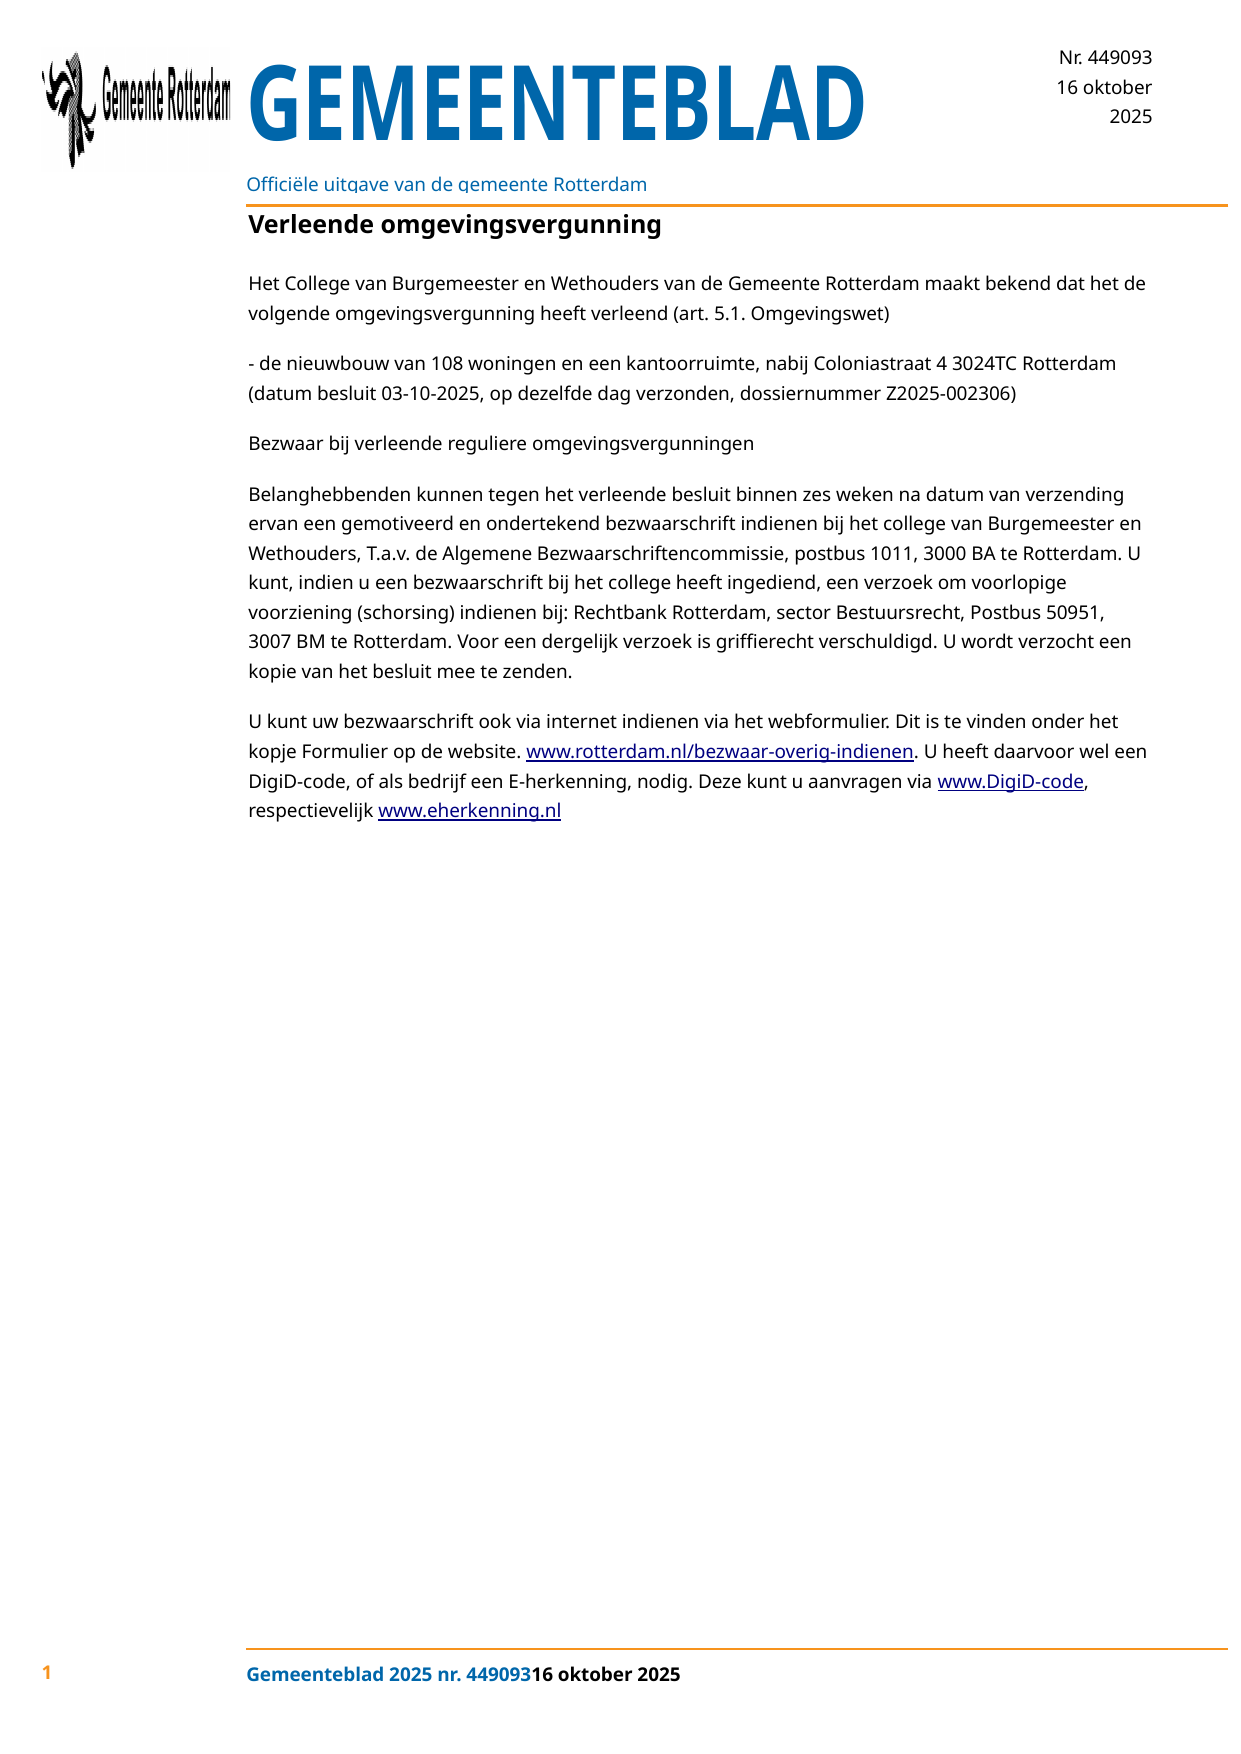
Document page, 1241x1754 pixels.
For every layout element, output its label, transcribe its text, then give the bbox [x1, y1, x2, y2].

text Bezwaar bij verleende reguliere omgevingsvergunningen [248, 430, 1152, 456]
text U kunt uw bezwaarschrift ook via internet indienen via het webformulier. Dit is te vinden onder het kopje Formulier op de website. www.rotterdam.nl/bezwaar-overig-indienen. U heeft daarvoor wel een DigiD-code, of als bedrijf een E-herkenning, nodig. Deze kunt u aanvragen via www.DigiD-code, respectievelijk www.eherkenning.nl [248, 709, 1152, 823]
text Verleende omgevingsvergunning [248, 207, 1152, 241]
text Belanghebbenden kunnen tegen het verleende besluit binnen zes weken na datum van verzending ervan een gemotiveerd en ondertekend bezwaarschrift indienen bij het college van Burgemeester en Wethouders, T.a.v. de Algemene Bezwaarschriftencommissie, postbus 1011, 3000 BA te Rotterdam. U kunt, indien u een bezwaarschrift bij het college heeft ingediend, een verzoek om voorlopige voorziening (schorsing) indienen bij: Rechtbank Rotterdam, sector Bestuursrecht, Postbus 50951, 3007 BM te Rotterdam. Voor een dergelijk verzoek is griffierecht verschuldigd. U wordt verzocht een kopie van het besluit mee te zenden. [248, 481, 1152, 684]
picture [41, 47, 231, 172]
text - de nieuwbouw van 108 woningen en een kantoorruimte, nabij Coloniastraat 4 3024TC Rotterdam (datum besluit 03-10-2025, op dezelfde dag verzonden, dossiernummer Z2025-002306) [248, 350, 1152, 406]
text Het College van Burgemeester en Wethouders van de Gemeente Rotterdam maakt bekend dat het de volgende omgevingsvergunning heeft verleend (art. 5.1. Omgevingswet) [248, 270, 1152, 326]
